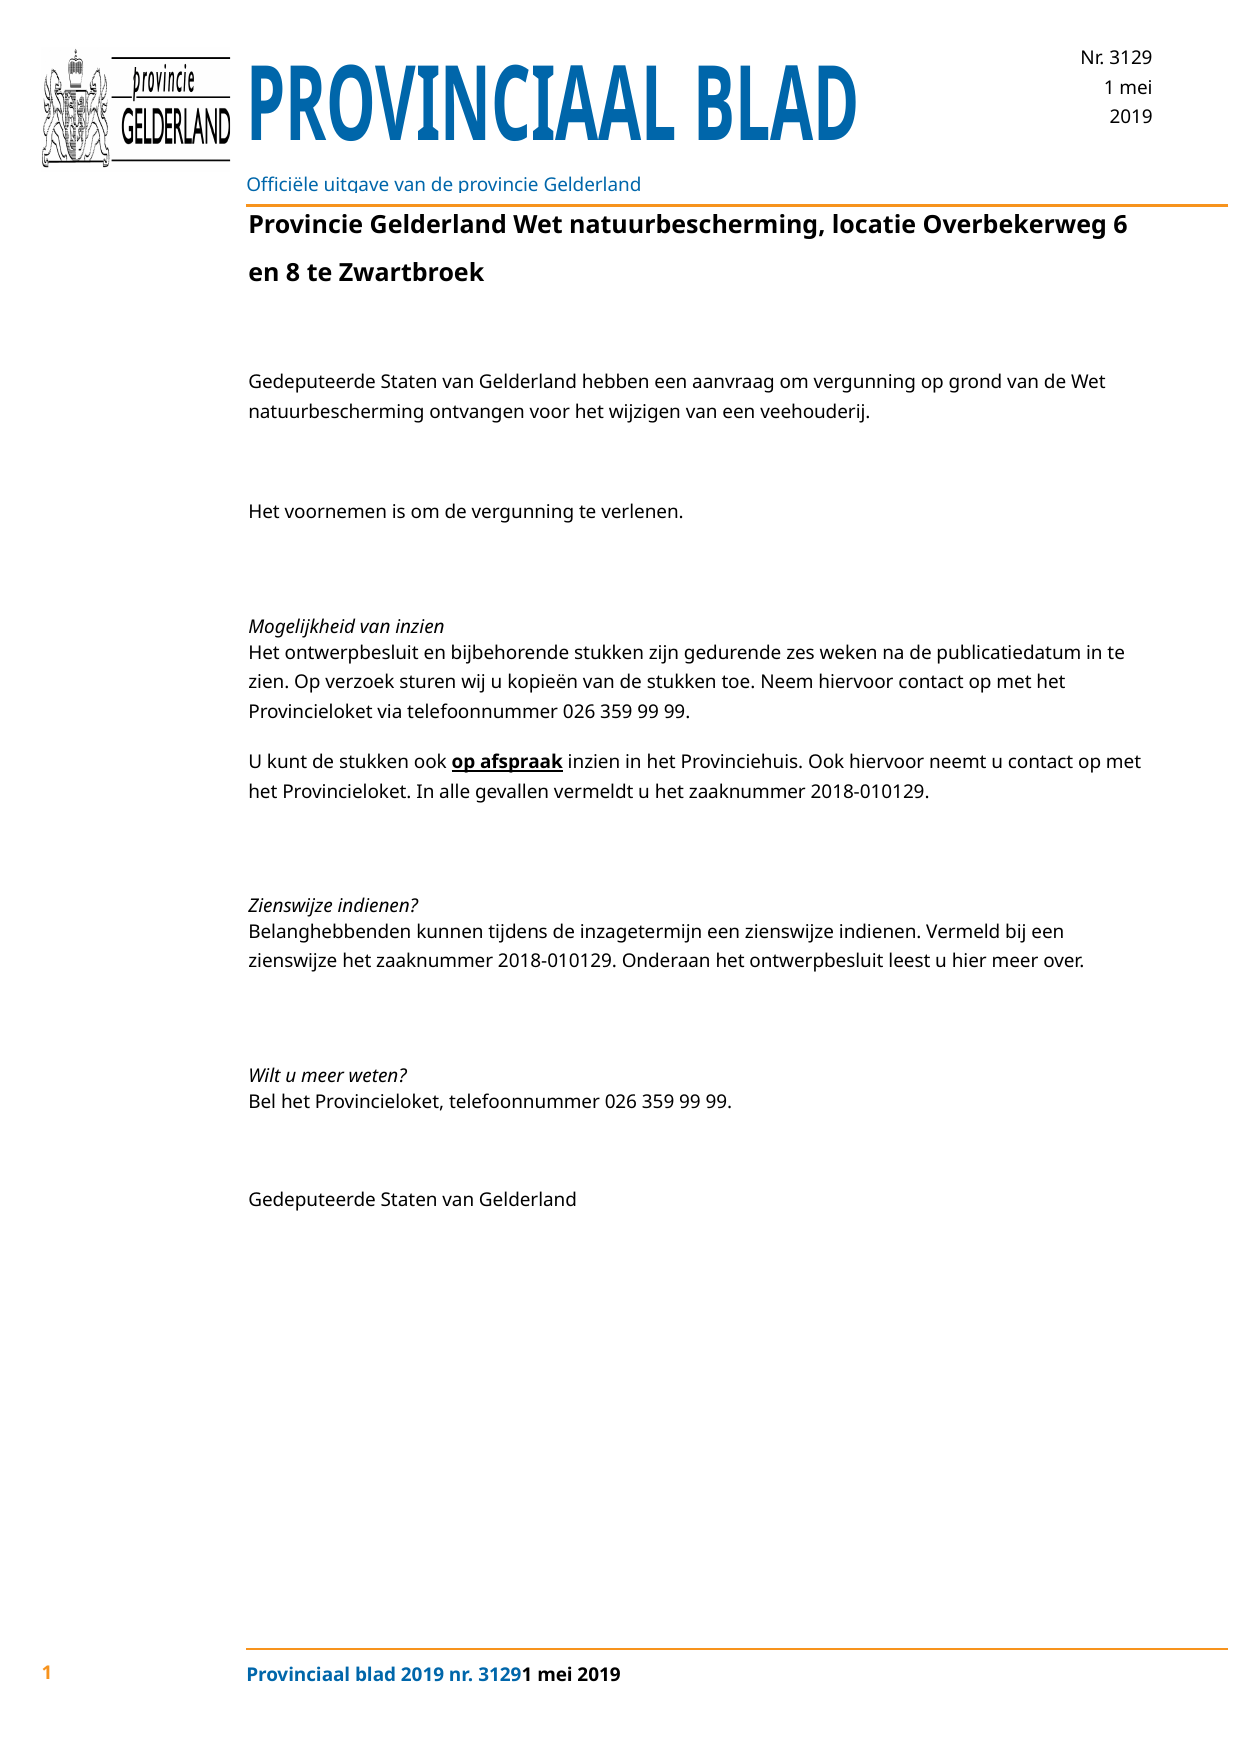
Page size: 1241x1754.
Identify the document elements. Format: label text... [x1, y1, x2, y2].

text Gedeputeerde Staten van Gelderland hebben een aanvraag om vergunning op grond van de Wet natuurbescherming ontvangen voor het wijzigen van een veehouderij. [248, 368, 1152, 424]
text Het voornemen is om de vergunning te verlenen. [248, 499, 1152, 524]
text Gedeputeerde Staten van Gelderland [248, 1186, 1152, 1212]
text Zienswijze indienen? [248, 892, 1152, 918]
text Belanghebbenden kunnen tijdens de inzagetermijn een zienswijze indienen. Vermeld bij een zienswijze het zaaknummer 2018-010129. Onderaan het ontwerpbesluit leest u hier meer over. [248, 918, 1152, 973]
text U kunt de stukken ook op afspraak inzien in het Provinciehuis. Ook hiervoor neemt u contact op met het Provincieloket. In alle gevallen vermeldt u het zaaknummer 2018-010129. [248, 748, 1152, 804]
text Mogelijkheid van inzien [248, 613, 1152, 639]
text Bel het Provincieloket, telefoonnummer 026 359 99 99. [248, 1088, 1152, 1113]
text Het ontwerpbesluit en bijbehorende stukken zijn gedurende zes weken na de publicatiedatum in te zien. Op verzoek sturen wij u kopieën van de stukken toe. Neem hiervoor contact op met het Provincieloket via telefoonnummer 026 359 99 99. [248, 639, 1152, 724]
picture [41, 47, 231, 172]
text Wilt u meer weten? [248, 1062, 1152, 1088]
text Provincie Gelderland Wet natuurbescherming, locatie Overbekerweg 6 en 8 te Zwartbroek [248, 207, 1152, 288]
